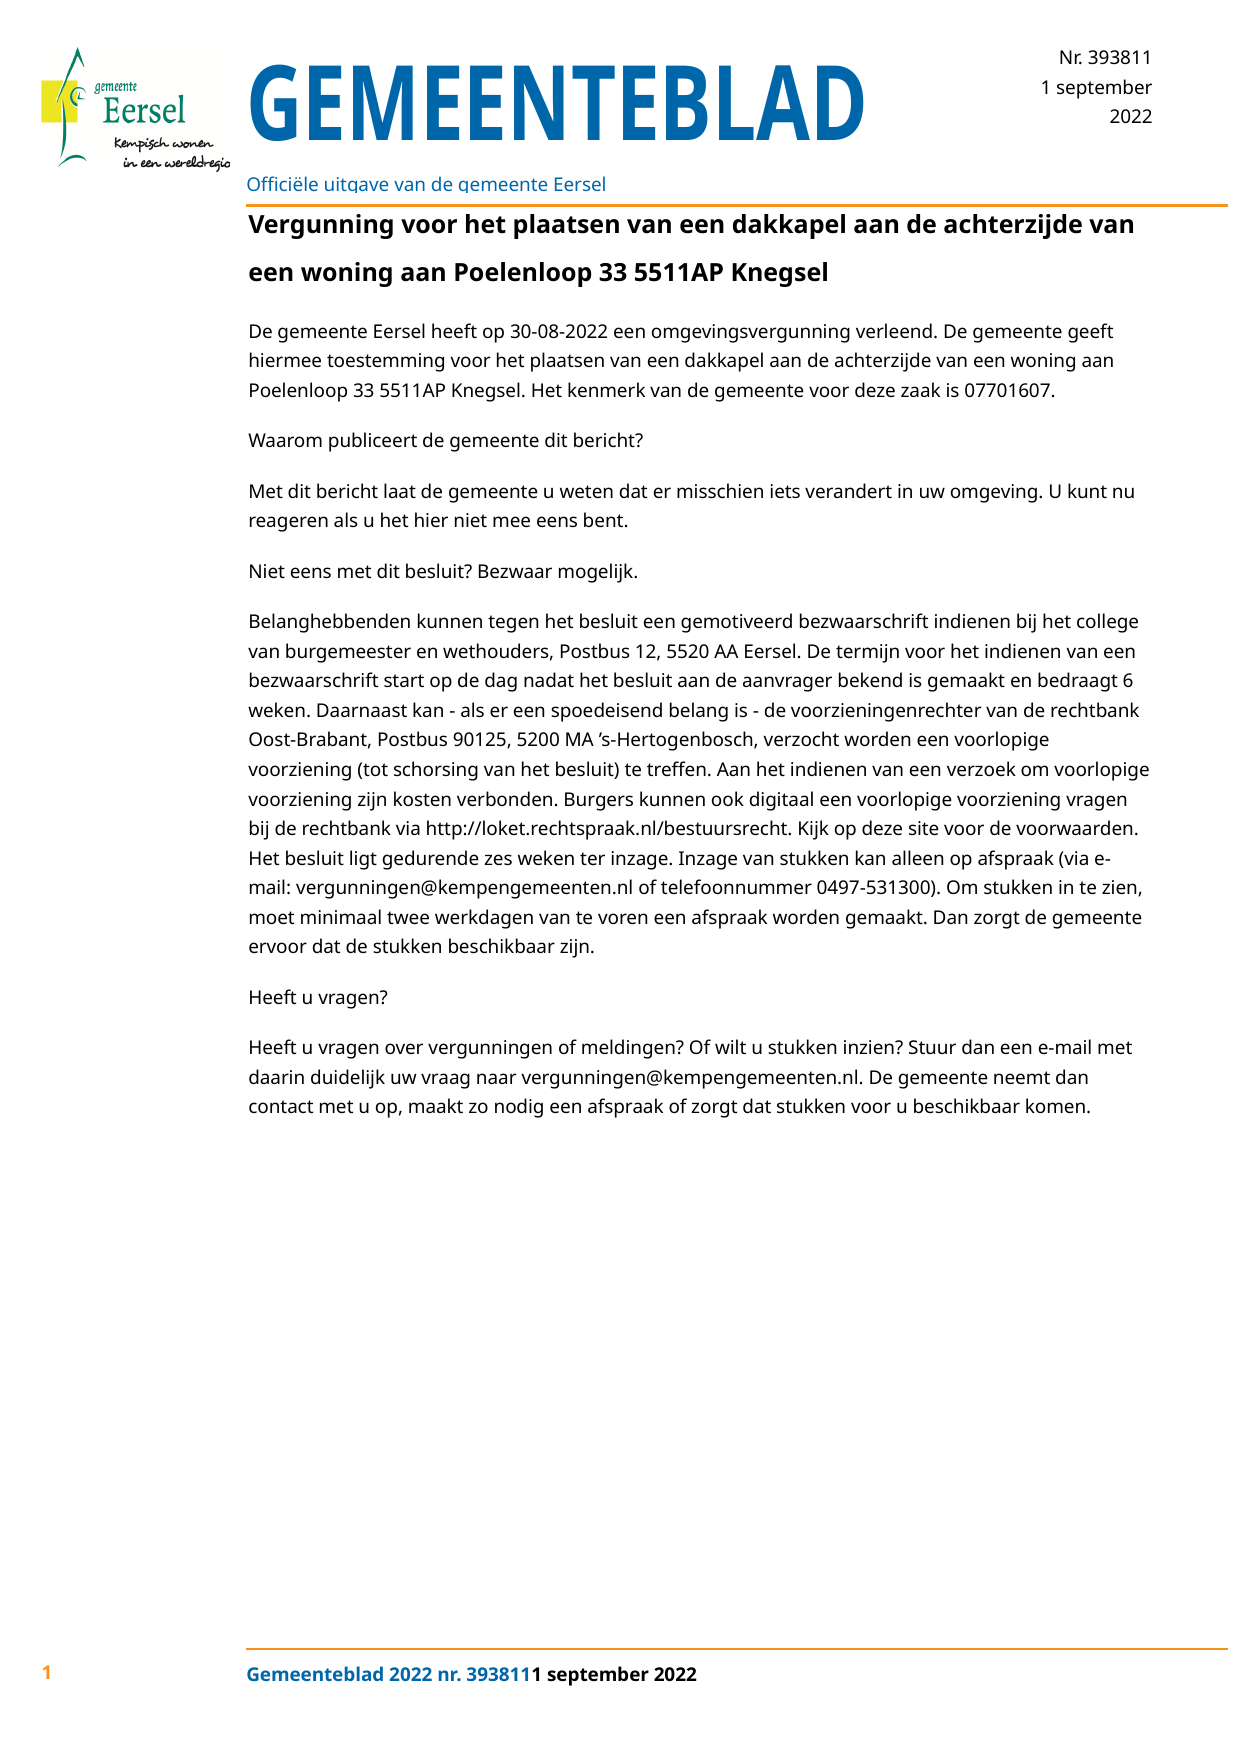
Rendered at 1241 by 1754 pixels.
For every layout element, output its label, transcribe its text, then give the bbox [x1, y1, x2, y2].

picture [41, 47, 231, 172]
text Niet eens met dit besluit? Bezwaar mogelijk. [248, 558, 1152, 584]
text Heeft u vragen over vergunningen of meldingen? Of wilt u stukken inzien? Stuur dan een e-mail met daarin duidelijk uw vraag naar vergunningen@kempengemeenten.nl. De gemeente neemt dan contact met u op, maakt zo nodig een afspraak of zorgt dat stukken voor u beschikbaar komen. [248, 1034, 1152, 1119]
text Heeft u vragen? [248, 984, 1152, 1010]
text Vergunning voor het plaatsen van een dakkapel aan de achterzijde van een woning aan Poelenloop 33 5511AP Knegsel [248, 207, 1152, 288]
text De gemeente Eersel heeft op 30-08-2022 een omgevingsvergunning verleend. De gemeente geeft hiermee toestemming voor het plaatsen van een dakkapel aan de achterzijde van een woning aan Poelenloop 33 5511AP Knegsel. Het kenmerk van de gemeente voor deze zaak is 07701607. [248, 318, 1152, 403]
text Met dit bericht laat de gemeente u weten dat er misschien iets verandert in uw omgeving. U kunt nu reageren als u het hier niet mee eens bent. [248, 478, 1152, 533]
text Waarom publiceert de gemeente dit bericht? [248, 427, 1152, 453]
text Belanghebbenden kunnen tegen het besluit een gemotiveerd bezwaarschrift indienen bij het college van burgemeester en wethouders, Postbus 12, 5520 AA Eersel. De termijn voor het indienen van een bezwaarschrift start op de dag nadat het besluit aan de aanvrager bekend is gemaakt en bedraagt 6 weken. Daarnaast kan - als er een spoedeisend belang is - de voorzieningenrechter van de rechtbank Oost-Brabant, Postbus 90125, 5200 MA ’s-Hertogenbosch, verzocht worden een voorlopige voorziening (tot schorsing van het besluit) te treffen. Aan het indienen van een verzoek om voorlopige voorziening zijn kosten verbonden. Burgers kunnen ook digitaal een voorlopige voorziening vragen bij de rechtbank via http://loket.rechtspraak.nl/bestuursrecht. Kijk op deze site voor de voorwaarden. Het besluit ligt gedurende zes weken ter inzage. Inzage van stukken kan alleen op afspraak (via e-mail: vergunningen@kempengemeenten.nl of telefoonnummer 0497-531300). Om stukken in te zien, moet minimaal twee werkdagen van te voren een afspraak worden gemaakt. Dan zorgt de gemeente ervoor dat de stukken beschikbaar zijn. [248, 608, 1152, 959]
